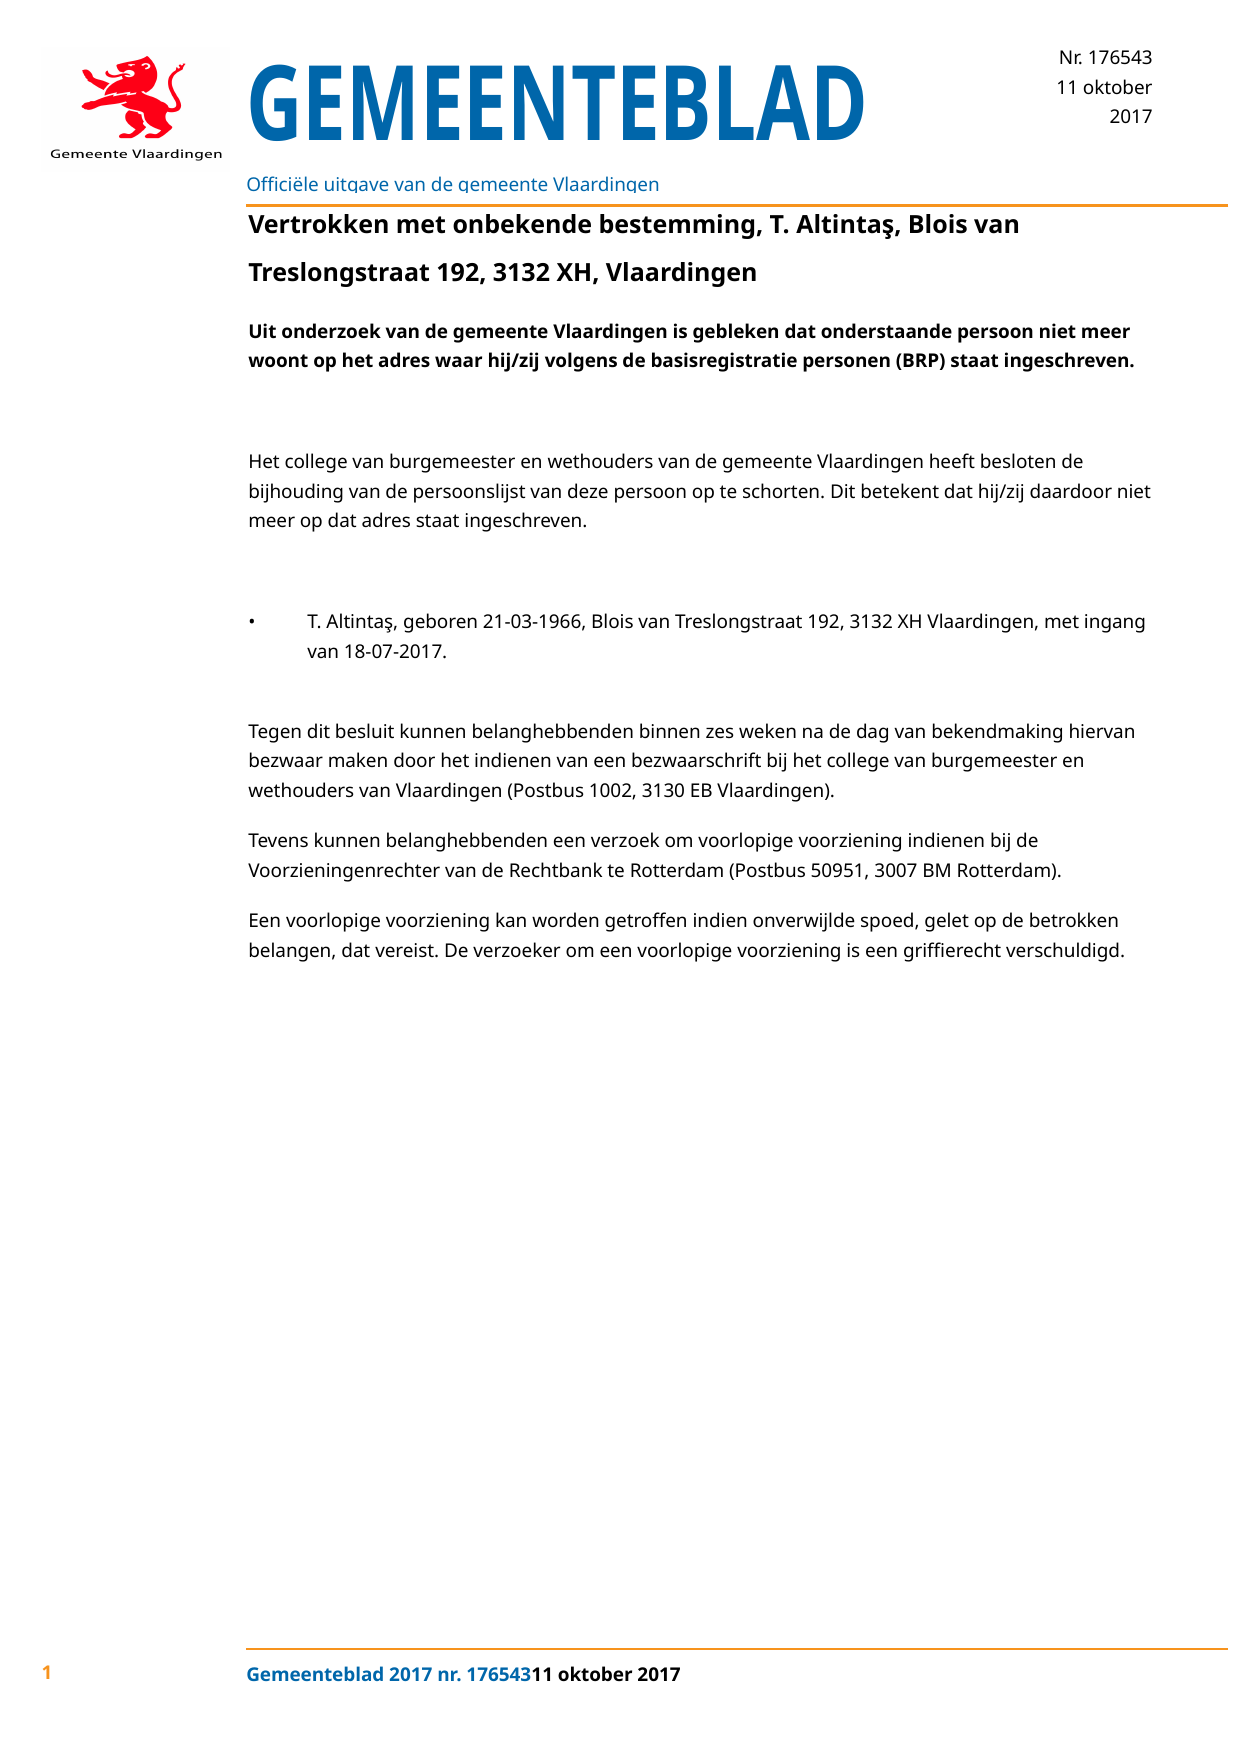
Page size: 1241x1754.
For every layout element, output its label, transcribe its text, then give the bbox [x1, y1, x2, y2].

text Tegen dit besluit kunnen belanghebbenden binnen zes weken na de dag van bekendmaking hiervan bezwaar maken door het indienen van een bezwaarschrift bij het college van burgemeester en wethouders van Vlaardingen (Postbus 1002, 3130 EB Vlaardingen). [248, 718, 1152, 803]
text Het college van burgemeester en wethouders van de gemeente Vlaardingen heeft besloten de bijhouding van de persoonslijst van deze persoon op te schorten. Dit betekent dat hij/zij daardoor niet meer op dat adres staat ingeschreven. [248, 448, 1152, 533]
text Vertrokken met onbekende bestemming, T. Altintaş, Blois van Treslongstraat 192, 3132 XH, Vlaardingen [248, 207, 1152, 288]
picture [41, 47, 231, 172]
text Tevens kunnen belanghebbenden een verzoek om voorlopige voorziening indienen bij de Voorzieningenrechter van de Rechtbank te Rotterdam (Postbus 50951, 3007 BM Rotterdam). [248, 827, 1152, 883]
text Uit onderzoek van de gemeente Vlaardingen is gebleken dat onderstaande persoon niet meer woont op het adres waar hij/zij volgens de basisregistratie personen (BRP) staat ingeschreven. [248, 318, 1152, 373]
list T. Altintaş, geboren 21-03-1966, Blois van Treslongstraat 192, 3132 XH Vlaardingen, met ingang van 18-07-2017. [248, 608, 1152, 664]
text Een voorlopige voorziening kan worden getroffen indien onverwijlde spoed, gelet op de betrokken belangen, dat vereist. De verzoeker om een voorlopige voorziening is een griffierecht verschuldigd. [248, 907, 1152, 963]
